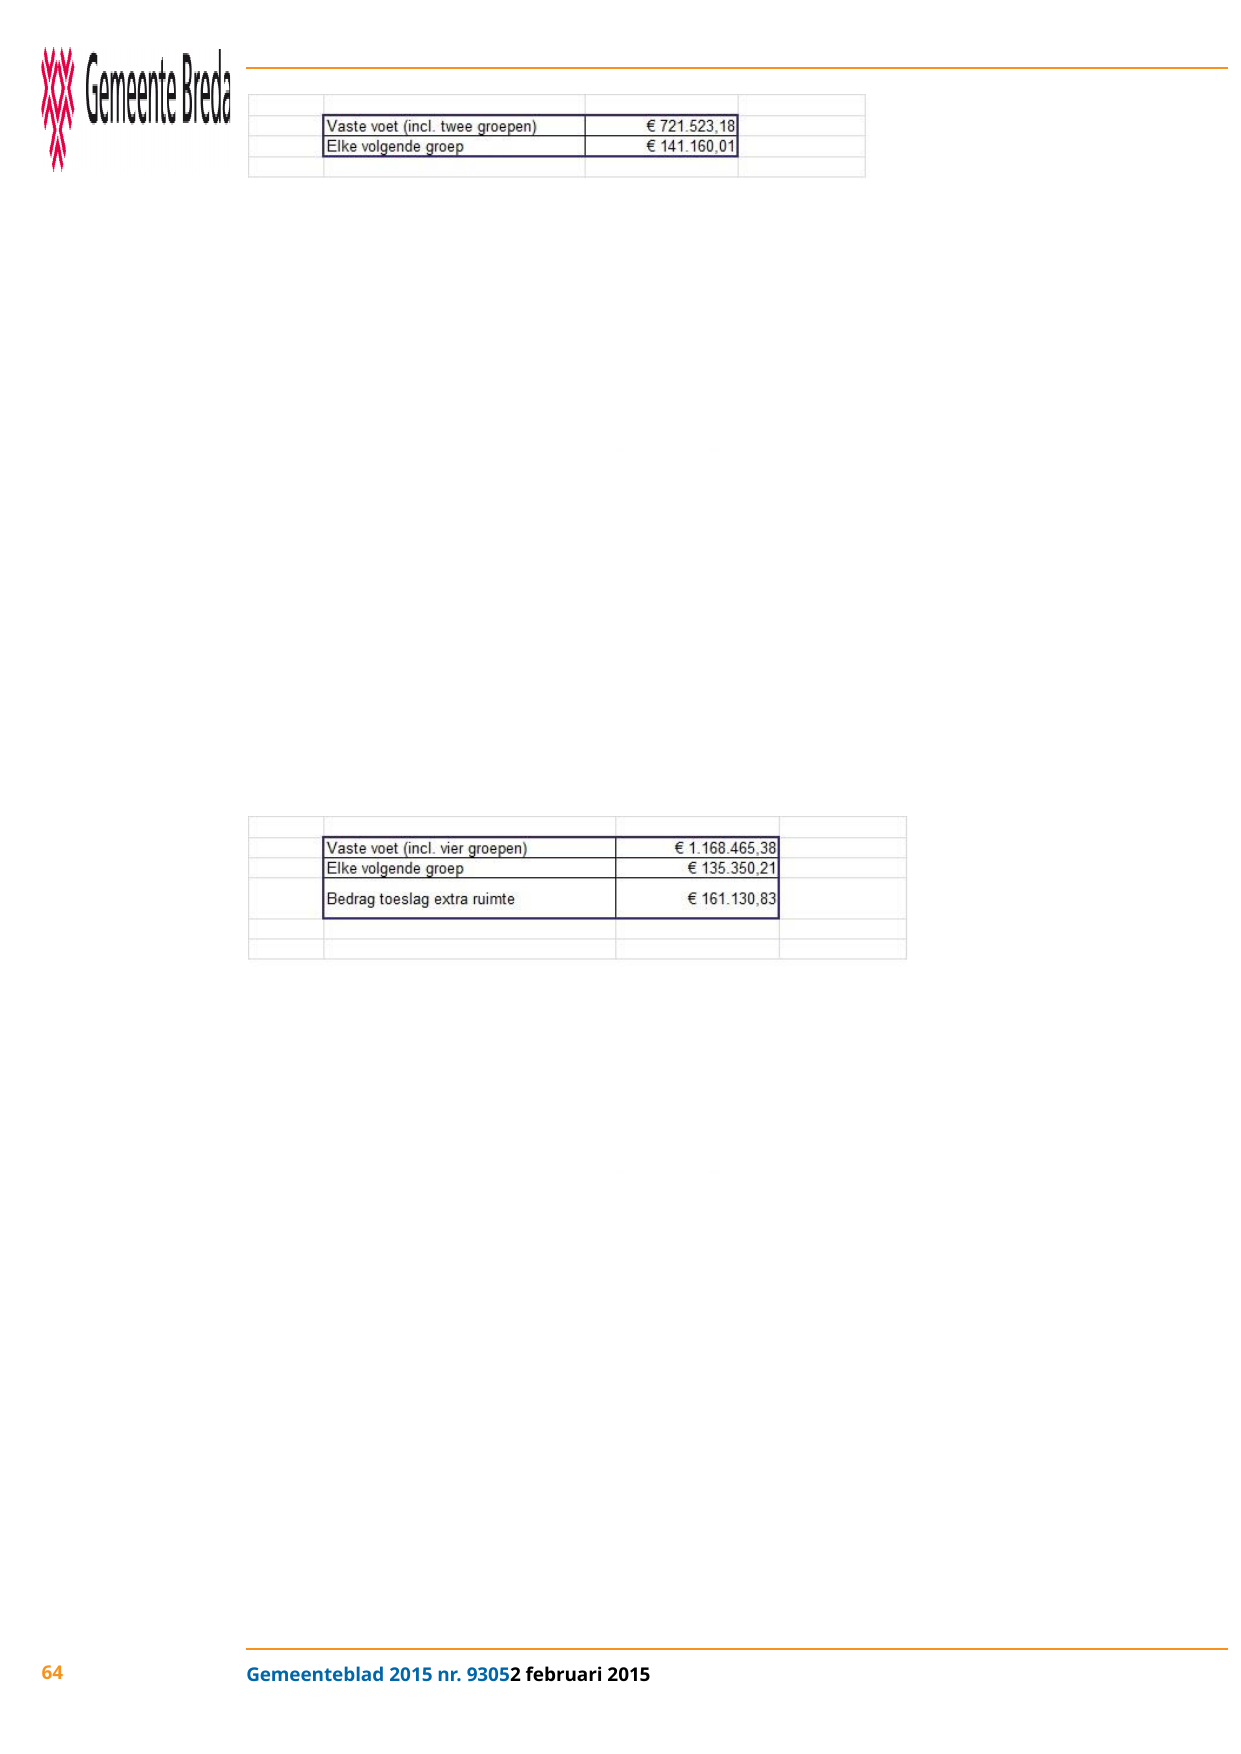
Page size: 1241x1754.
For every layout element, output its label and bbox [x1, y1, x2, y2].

picture [248, 94, 1152, 1539]
picture [41, 47, 231, 172]
